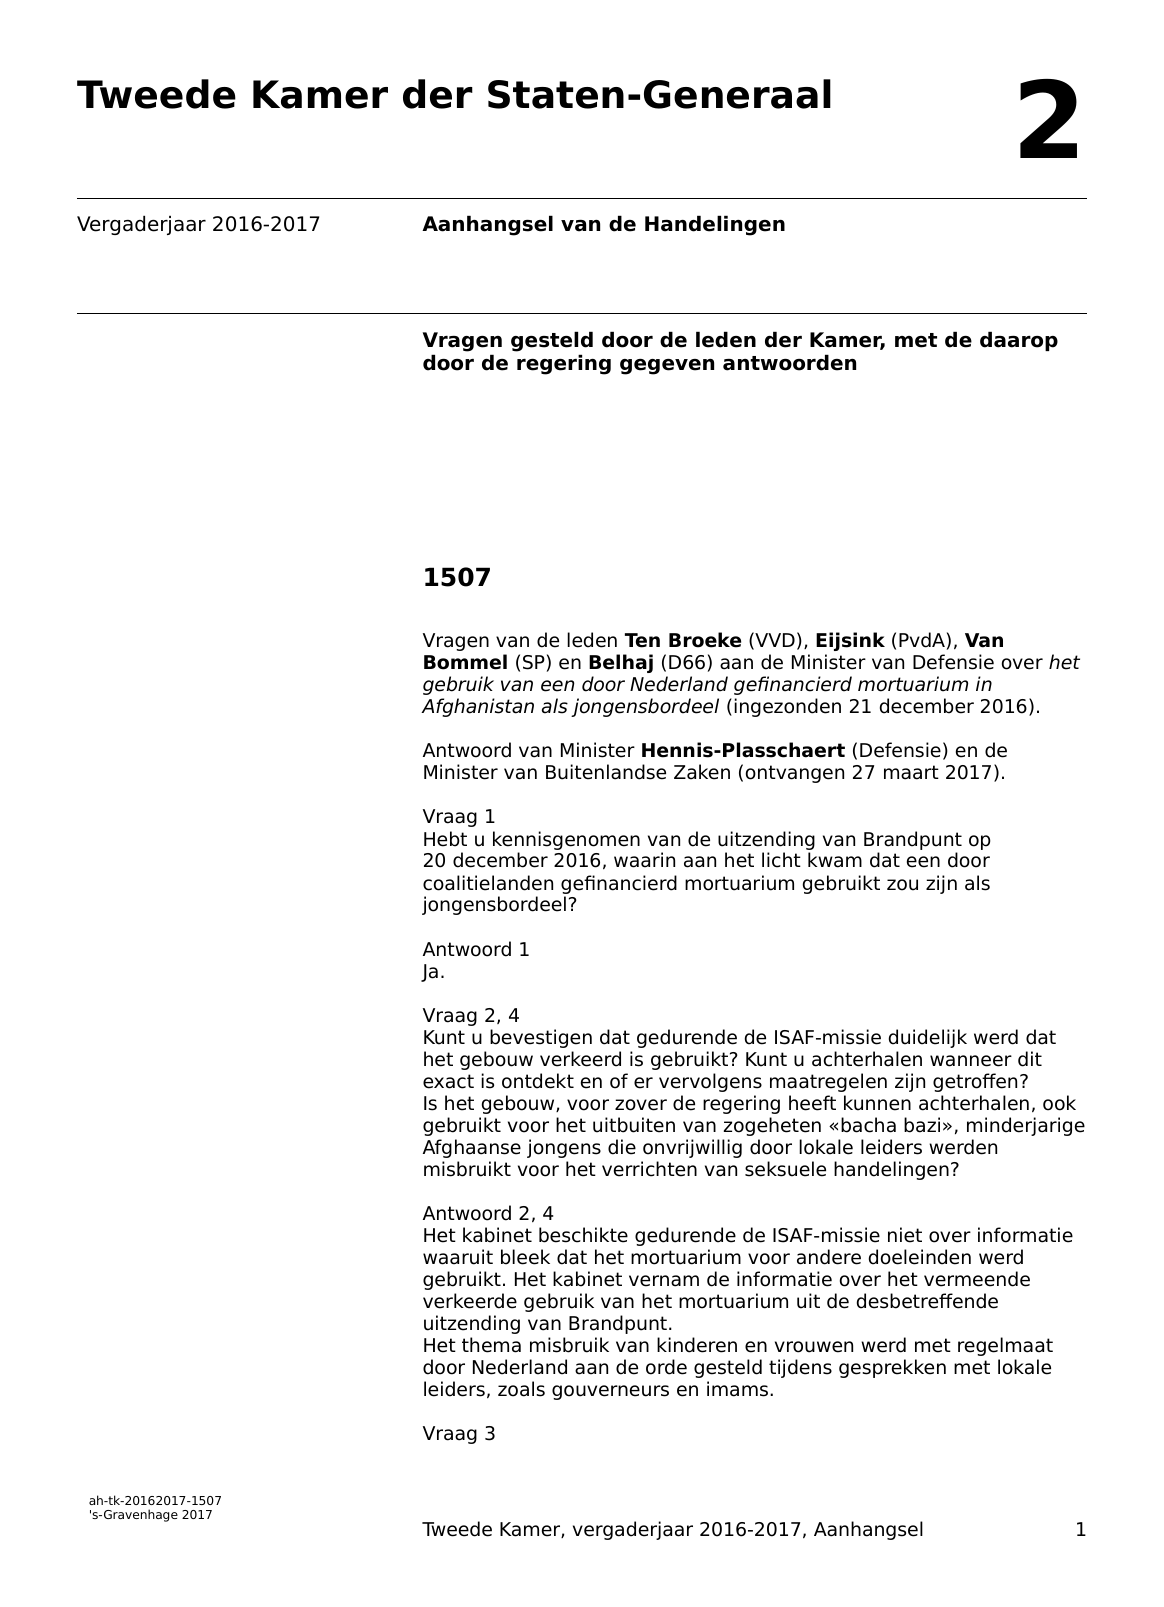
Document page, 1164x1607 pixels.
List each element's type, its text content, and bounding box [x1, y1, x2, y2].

text Hebt u kennisgenomen van de uitzending van Brandpunt op 20 december 2016, waarin aan het licht kwam dat een door coalitielanden gefinancierd mortuarium gebruikt zou zijn als jongensbordeel? [422, 828, 1087, 916]
text Vraag 2, 4 [422, 1005, 1087, 1027]
table_cell Vragen gesteld door de leden der Kamer, met de daarop door de regering gegeven antwoorden [422, 314, 1087, 375]
text Antwoord 1 [422, 938, 1087, 961]
text Ja. [422, 961, 1087, 982]
text 's-Gravenhage 2017 [88, 1508, 323, 1522]
table_cell Vergaderjaar 2016-2017 [77, 199, 422, 313]
text Het kabinet beschikte gedurende de ISAF-missie niet over informatie waaruit bleek dat het mortuarium voor andere doeleinden werd gebruikt. Het kabinet vernam de informatie over het vermeende verkeerde gebruik van het mortuarium uit de desbetreffende uitzending van Brandpunt. [422, 1225, 1087, 1334]
text Vraag 3 [422, 1423, 1087, 1445]
text Het thema misbruik van kinderen en vrouwen werd met regelmaat door Nederland aan de orde gesteld tijdens gesprekken met lokale leiders, zoals gouverneurs en imams. [422, 1334, 1087, 1401]
text ah-tk-20162017-1507 [88, 1494, 323, 1508]
table_header Tweede Kamer der Staten-Generaal [77, 59, 886, 198]
table_cell [77, 314, 422, 375]
text 1507 [422, 563, 1087, 592]
text Vragen van de leden Ten Broeke (VVD), Eijsink (PvdA), Van Bommel (SP) en Belhaj (D66) aan de Minister van Defensie over het gebruik van een door Nederland gefinancierd mortuarium in Afghanistan als jongensbordeel (ingezonden 21 december 2016). [422, 630, 1087, 718]
text Antwoord van Minister Hennis-Plasschaert (Defensie) en de Minister van Buitenlandse Zaken (ontvangen 27 maart 2017). [422, 740, 1087, 784]
text Is het gebouw, voor zover de regering heeft kunnen achterhalen, ook gebruikt voor het uitbuiten van zogeheten «bacha bazi», minderjarige Afghaanse jongens die onvrijwillig door lokale leiders werden misbruikt voor het verrichten van seksuele handelingen? [422, 1093, 1087, 1181]
text Kunt u bevestigen dat gedurende de ISAF-missie duidelijk werd dat het gebouw verkeerd is gebruikt? Kunt u achterhalen wanneer dit exact is ontdekt en of er vervolgens maatregelen zijn getroffen? [422, 1027, 1087, 1093]
table_cell Aanhangsel van de Handelingen [422, 199, 1087, 313]
table_header 2 [886, 59, 1087, 198]
text Antwoord 2, 4 [422, 1203, 1087, 1225]
text Vraag 1 [422, 806, 1087, 828]
